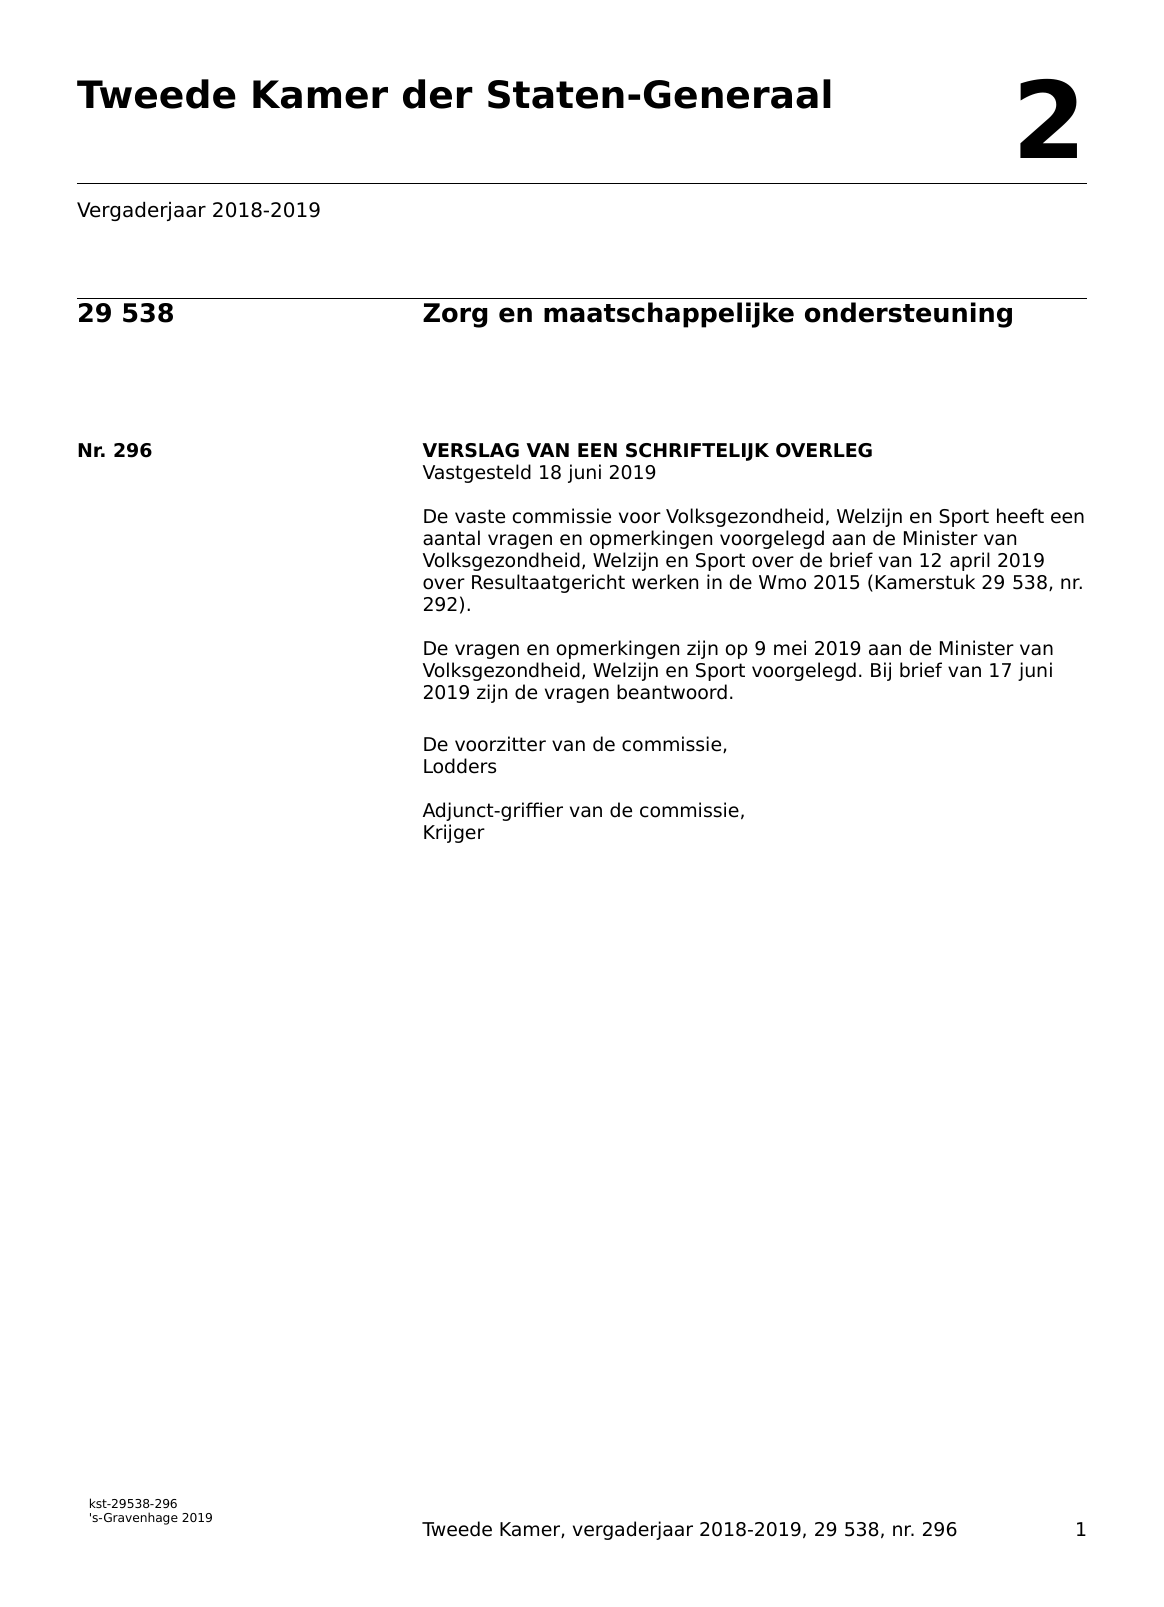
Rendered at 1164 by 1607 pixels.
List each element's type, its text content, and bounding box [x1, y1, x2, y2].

text 's-Gravenhage 2019 [88, 1511, 323, 1525]
subtitle 29 538 Zorg en maatschappelijke ondersteuning [77, 299, 1087, 329]
subtitle Nr. 296 VERSLAG VAN EEN SCHRIFTELIJK OVERLEG [77, 440, 1087, 462]
table_cell Vergaderjaar 2018-2019 [77, 184, 1087, 298]
text De voorzitter van de commissie, Lodders [422, 734, 1087, 778]
text De vaste commissie voor Volksgezondheid, Welzijn en Sport heeft een aantal vragen en opmerkingen voorgelegd aan de Minister van Volksgezondheid, Welzijn en Sport over de brief van 12 april 2019 over Resultaatgericht werken in de Wmo 2015 (Kamerstuk 29 538, nr. 292). [422, 506, 1087, 616]
text kst-29538-296 [88, 1497, 323, 1511]
table_header Tweede Kamer der Staten-Generaal [77, 59, 886, 183]
text Vastgesteld 18 juni 2019 [422, 462, 1087, 484]
text Adjunct-griffier van de commissie, Krijger [422, 800, 1087, 844]
table_header 2 [886, 59, 1087, 183]
text De vragen en opmerkingen zijn op 9 mei 2019 aan de Minister van Volksgezondheid, Welzijn en Sport voorgelegd. Bij brief van 17 juni 2019 zijn de vragen beantwoord. [422, 638, 1087, 704]
